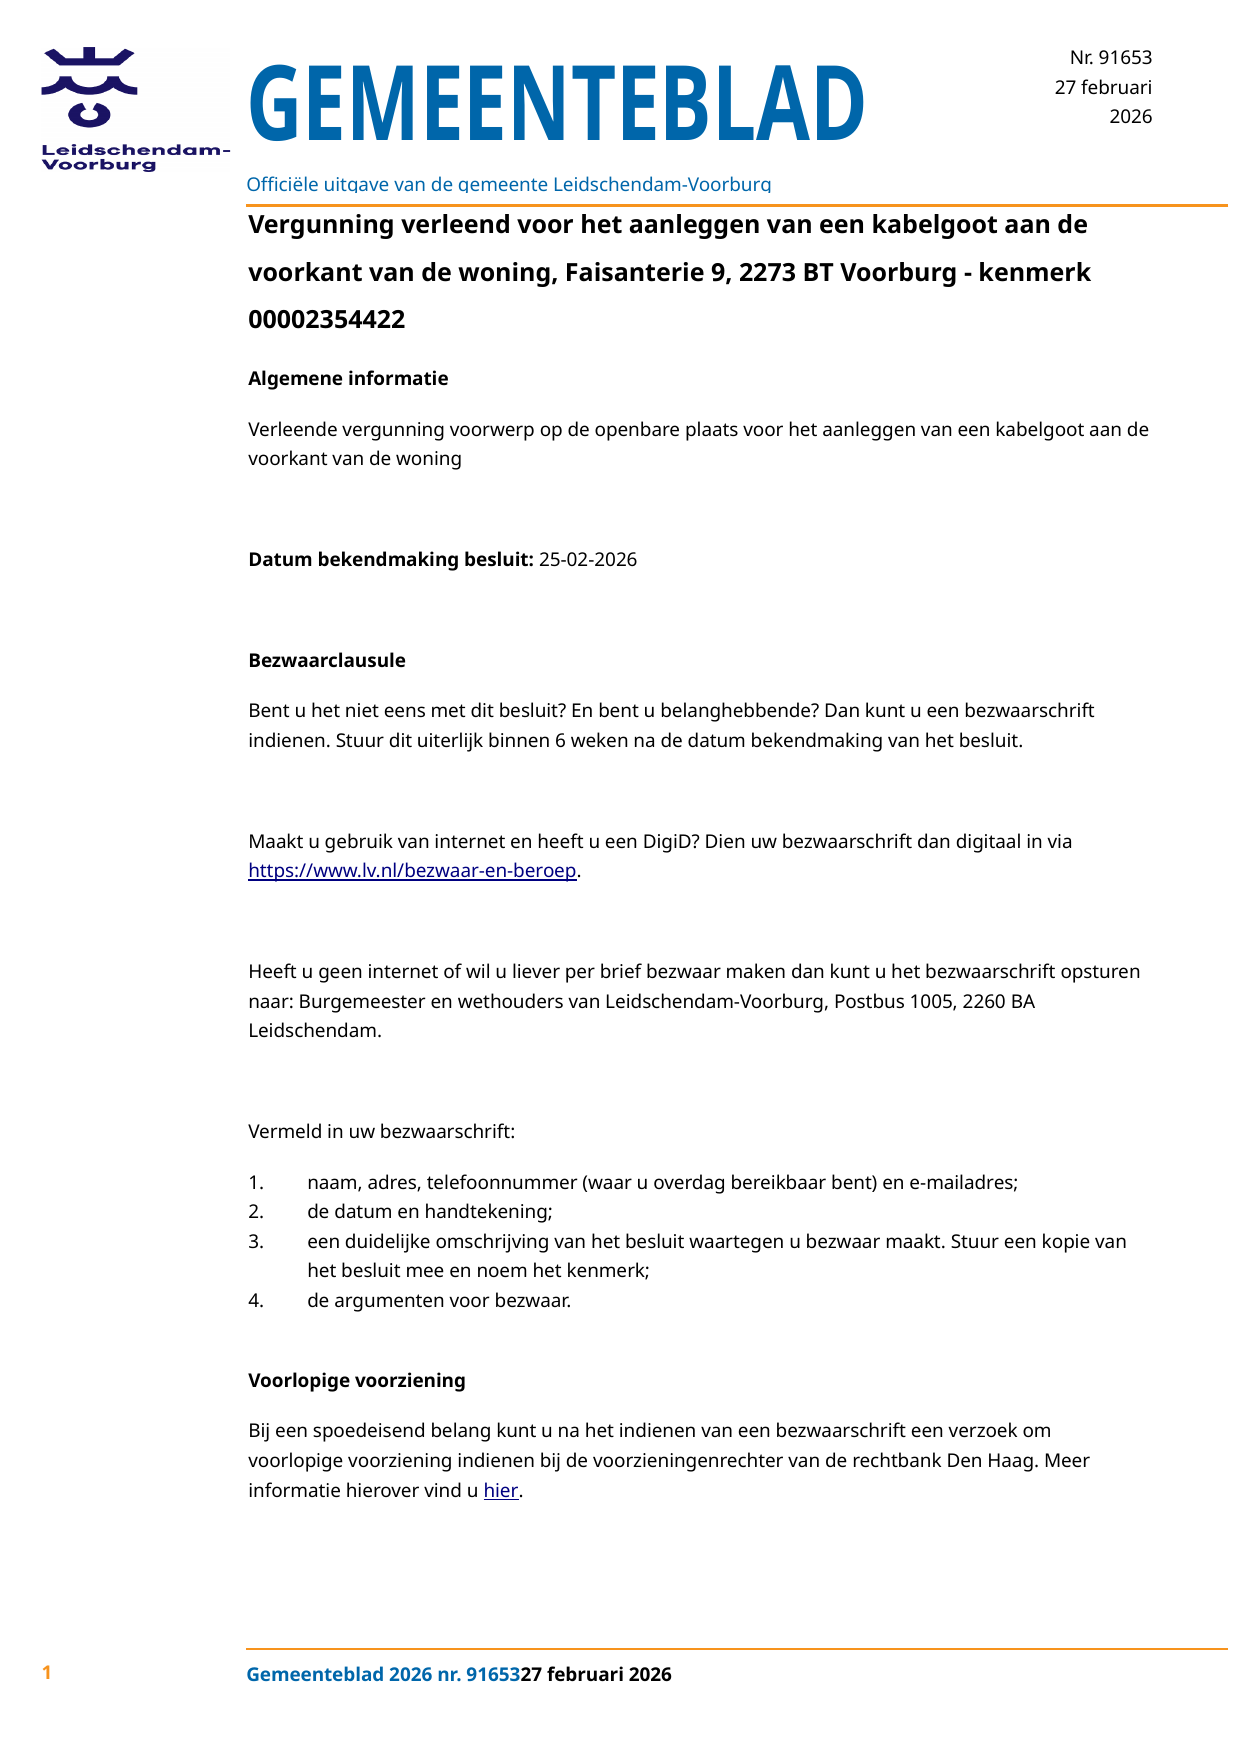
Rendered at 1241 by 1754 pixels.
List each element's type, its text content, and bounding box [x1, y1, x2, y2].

text Datum bekendmaking besluit: 25-02-2026 [248, 546, 1152, 572]
list de argumenten voor bezwaar. [248, 1287, 1152, 1313]
text Algemene informatie [248, 366, 1152, 391]
text Heeft u geen internet of wil u liever per brief bezwaar maken dan kunt u het bezwaarschrift opsturen naar: Burgemeester en wethouders van Leidschendam-Voorburg, Postbus 1005, 2260 BA Leidschendam. [248, 958, 1152, 1043]
text Verleende vergunning voorwerp op de openbare plaats voor het aanleggen van een kabelgoot aan de voorkant van de woning [248, 416, 1152, 471]
list naam, adres, telefoonnummer (waar u overdag bereikbaar bent) en e-mailadres; [248, 1169, 1152, 1194]
text Voorlopige voorziening [248, 1367, 1152, 1393]
text Bezwaarclausule [248, 647, 1152, 673]
text Maakt u gebruik van internet en heeft u een DigiD? Dien uw bezwaarschrift dan digitaal in via https://www.lv.nl/bezwaar-en-beroep. [248, 828, 1152, 883]
picture [41, 47, 231, 172]
list de datum en handtekening; [248, 1198, 1152, 1224]
list een duidelijke omschrijving van het besluit waartegen u bezwaar maakt. Stuur een kopie van het besluit mee en noem het kenmerk; [248, 1228, 1152, 1283]
text Vergunning verleend voor het aanleggen van een kabelgoot aan de voorkant van de woning, Faisanterie 9, 2273 BT Voorburg - kenmerk 00002354422 [248, 207, 1152, 336]
text Bent u het niet eens met dit besluit? En bent u belanghebbende? Dan kunt u een bezwaarschrift indienen. Stuur dit uiterlijk binnen 6 weken na de datum bekendmaking van het besluit. [248, 698, 1152, 753]
text Vermeld in uw bezwaarschrift: [248, 1118, 1152, 1144]
text Bij een spoedeisend belang kunt u na het indienen van een bezwaarschrift een verzoek om voorlopige voorziening indienen bij de voorzieningenrechter van de rechtbank Den Haag. Meer informatie hierover vind u hier. [248, 1418, 1152, 1502]
